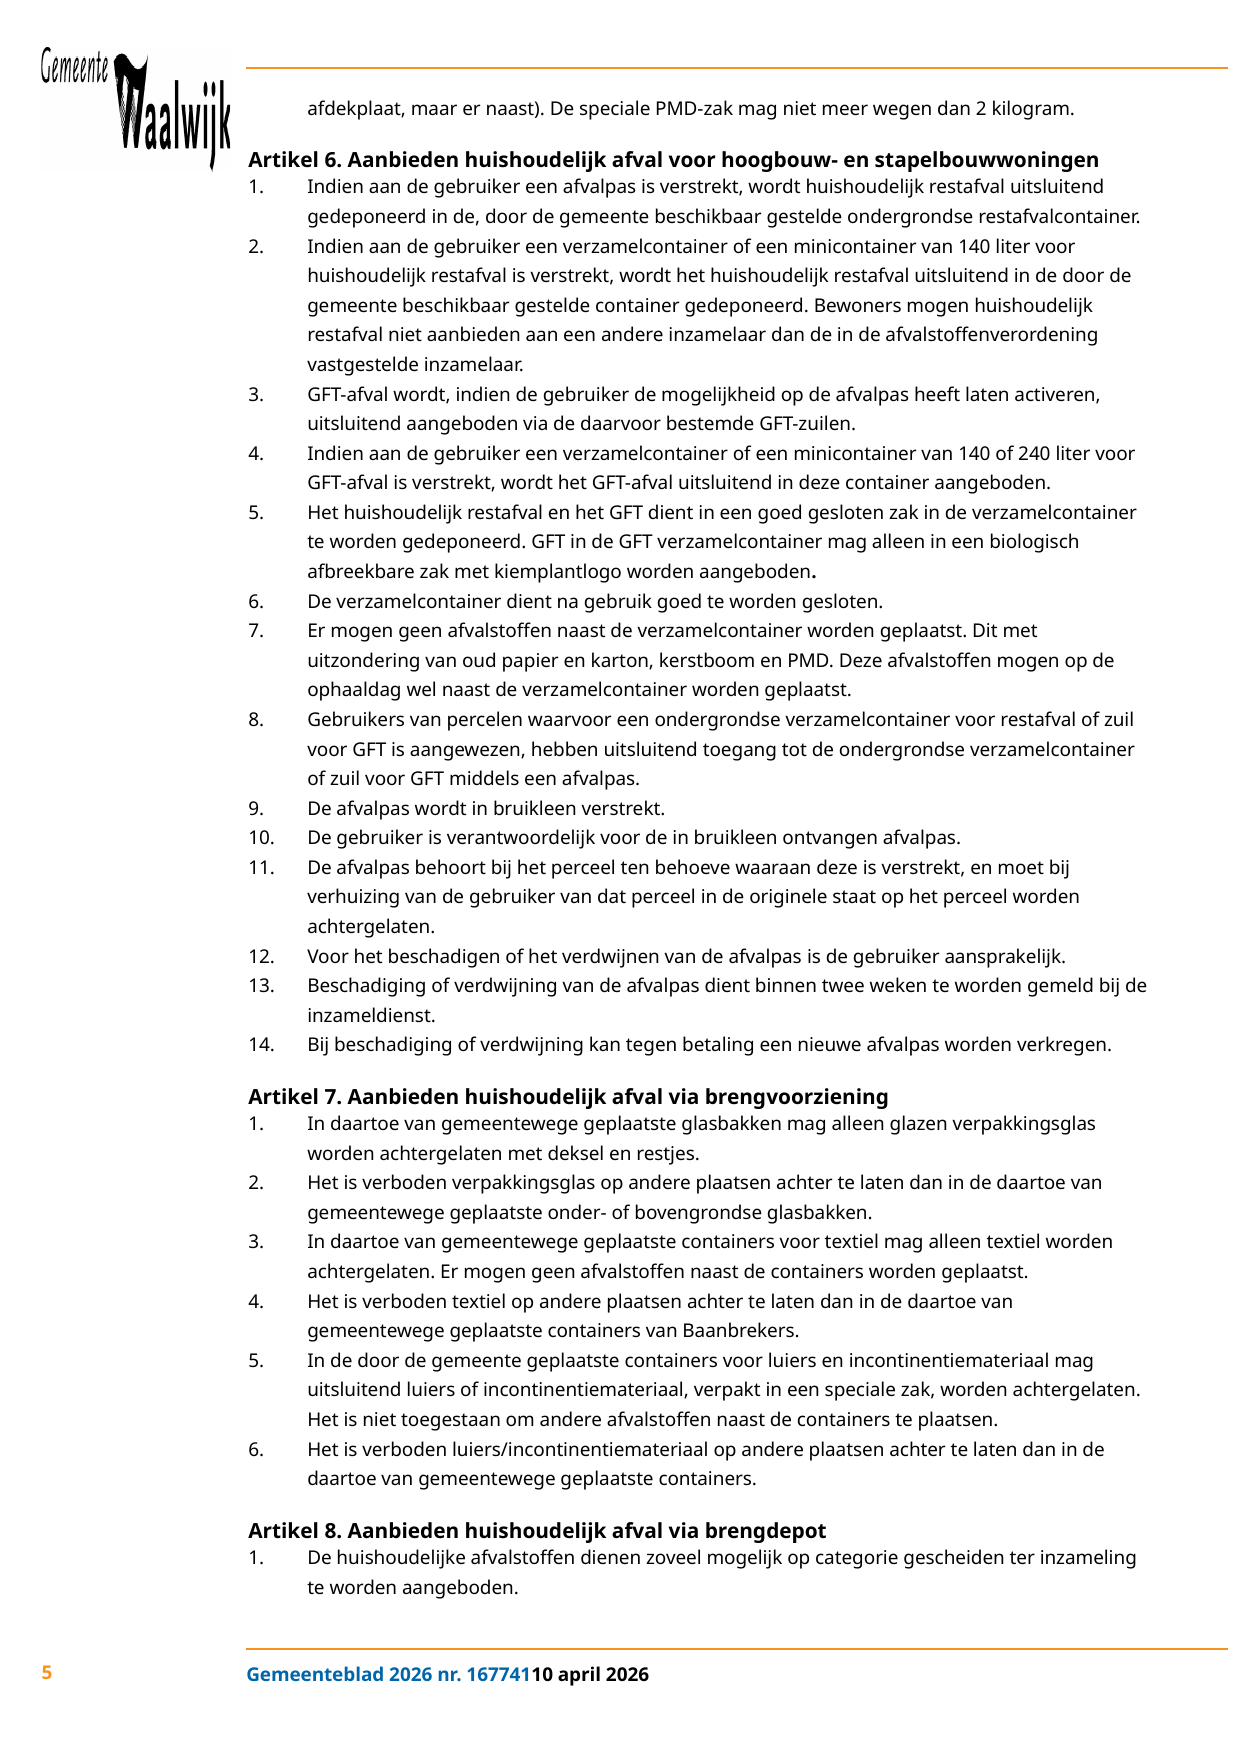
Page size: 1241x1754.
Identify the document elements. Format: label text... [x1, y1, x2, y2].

list De afvalpas behoort bij het perceel ten behoeve waaraan deze is verstrekt, en moet bij verhuizing van de gebruiker van dat perceel in de originele staat op het perceel worden achtergelaten. [248, 854, 1152, 939]
picture [41, 47, 231, 172]
list Het is verboden luiers/incontinentiemateriaal op andere plaatsen achter te laten dan in de daartoe van gemeentewege geplaatste containers. [248, 1436, 1152, 1491]
list Beschadiging of verdwijning van de afvalpas dient binnen twee weken te worden gemeld bij de inzameldienst. [248, 972, 1152, 1028]
list De gebruiker is verantwoordelijk voor de in bruikleen ontvangen afvalpas. [248, 824, 1152, 850]
list In de door de gemeente geplaatste containers voor luiers en incontinentiemateriaal mag uitsluitend luiers of incontinentiemateriaal, verpakt in een speciale zak, worden achtergelaten. Het is niet toegestaan om andere afvalstoffen naast de containers te plaatsen. [248, 1347, 1152, 1432]
list Indien aan de gebruiker een verzamelcontainer of een minicontainer van 140 of 240 liter voor GFT-afval is verstrekt, wordt het GFT-afval uitsluitend in deze container aangeboden. [248, 440, 1152, 495]
list Bij beschadiging of verdwijning kan tegen betaling een nieuwe afvalpas worden verkregen. [248, 1032, 1152, 1057]
list In daartoe van gemeentewege geplaatste containers voor textiel mag alleen textiel worden achtergelaten. Er mogen geen afvalstoffen naast de containers worden geplaatst. [248, 1229, 1152, 1284]
text Artikel 7. Aanbieden huishoudelijk afval via brengvoorziening [248, 1082, 1152, 1110]
list Het is verboden textiel op andere plaatsen achter te laten dan in de daartoe van gemeentewege geplaatste containers van Baanbrekers. [248, 1288, 1152, 1343]
list GFT-afval wordt, indien de gebruiker de mogelijkheid op de afvalpas heeft laten activeren, uitsluitend aangeboden via de daarvoor bestemde GFT-zuilen. [248, 381, 1152, 436]
list De afvalpas wordt in bruikleen verstrekt. [248, 795, 1152, 821]
text Artikel 6. Aanbieden huishoudelijk afval voor hoogbouw- en stapelbouwwoningen [248, 145, 1152, 174]
list Voor het beschadigen of het verdwijnen van de afvalpas is de gebruiker aansprakelijk. [248, 943, 1152, 968]
list Indien aan de gebruiker een verzamelcontainer of een minicontainer van 140 liter voor huishoudelijk restafval is verstrekt, wordt het huishoudelijk restafval uitsluitend in de door de gemeente beschikbaar gestelde container gedeponeerd. Bewoners mogen huishoudelijk restafval niet aanbieden aan een andere inzamelaar dan de in de afvalstoffenverordening vastgestelde inzamelaar. [248, 233, 1152, 377]
list Indien aan de gebruiker een afvalpas is verstrekt, wordt huishoudelijk restafval uitsluitend gedeponeerd in de, door de gemeente beschikbaar gestelde ondergrondse restafvalcontainer. [248, 174, 1152, 229]
list In daartoe van gemeentewege geplaatste glasbakken mag alleen glazen verpakkingsglas worden achtergelaten met deksel en restjes. [248, 1110, 1152, 1166]
list afdekplaat, maar er naast). De speciale PMD-zak mag niet meer wegen dan 2 kilogram. [248, 95, 1152, 121]
text Artikel 8. Aanbieden huishoudelijk afval via brengdepot [248, 1516, 1152, 1544]
list Er mogen geen afvalstoffen naast de verzamelcontainer worden geplaatst. Dit met uitzondering van oud papier en karton, kerstboom en PMD. Deze afvalstoffen mogen op de ophaaldag wel naast de verzamelcontainer worden geplaatst. [248, 617, 1152, 702]
list Het huishoudelijk restafval en het GFT dient in een goed gesloten zak in de verzamelcontainer te worden gedeponeerd. GFT in de GFT verzamelcontainer mag alleen in een biologisch afbreekbare zak met kiemplantlogo worden aangeboden. [248, 499, 1152, 584]
list De verzamelcontainer dient na gebruik goed te worden gesloten. [248, 588, 1152, 613]
list Het is verboden verpakkingsglas op andere plaatsen achter te laten dan in de daartoe van gemeentewege geplaatste onder- of bovengrondse glasbakken. [248, 1169, 1152, 1225]
list Gebruikers van percelen waarvoor een ondergrondse verzamelcontainer voor restafval of zuil voor GFT is aangewezen, hebben uitsluitend toegang tot de ondergrondse verzamelcontainer of zuil voor GFT middels een afvalpas. [248, 706, 1152, 791]
list De huishoudelijke afvalstoffen dienen zoveel mogelijk op categorie gescheiden ter inzameling te worden aangeboden. [248, 1544, 1152, 1599]
